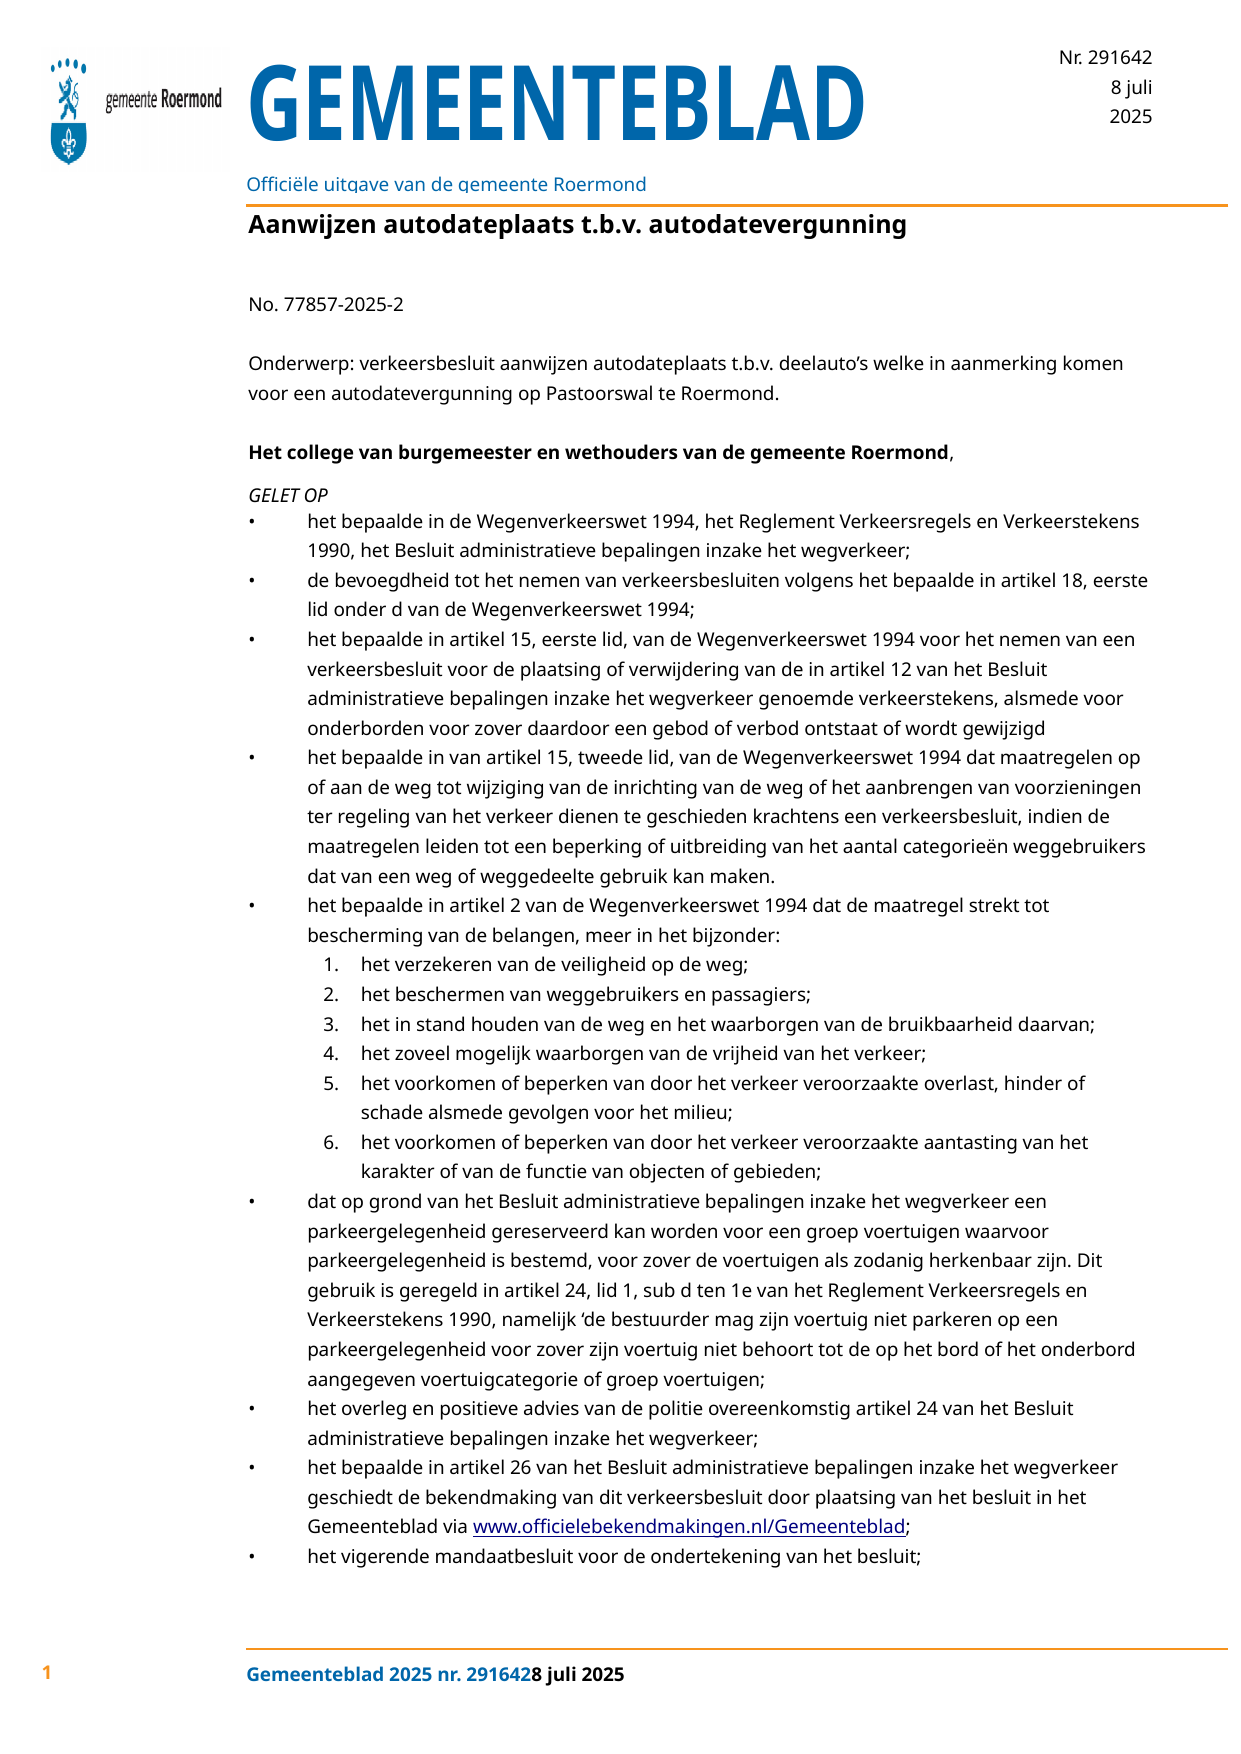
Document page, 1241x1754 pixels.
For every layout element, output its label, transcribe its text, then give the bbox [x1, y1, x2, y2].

list het verzekeren van de veiligheid op de weg; [323, 952, 1152, 977]
list het vigerende mandaatbesluit voor de ondertekening van het besluit; [248, 1543, 1152, 1569]
list het beschermen van weggebruikers en passagiers; [323, 981, 1152, 1007]
text Onderwerp: verkeersbesluit aanwijzen autodateplaats t.b.v. deelauto’s welke in aanmerking komen voor een autodatevergunning op Pastoorswal te Roermond. [248, 350, 1152, 406]
text GELET OP [248, 482, 1152, 508]
list het bepaalde in artikel 26 van het Besluit administratieve bepalingen inzake het wegverkeer geschiedt de bekendmaking van dit verkeersbesluit door plaatsing van het besluit in het Gemeenteblad via www.officielebekendmakingen.nl/Gemeenteblad; [248, 1454, 1152, 1539]
text Aanwijzen autodateplaats t.b.v. autodatevergunning [248, 207, 1152, 241]
list het zoveel mogelijk waarborgen van de vrijheid van het verkeer; [323, 1040, 1152, 1066]
list het overleg en positieve advies van de politie overeenkomstig artikel 24 van het Besluit administratieve bepalingen inzake het wegverkeer; [248, 1395, 1152, 1451]
list het voorkomen of beperken van door het verkeer veroorzaakte aantasting van het karakter of van de functie van objecten of gebieden; [323, 1129, 1152, 1184]
list de bevoegdheid tot het nemen van verkeersbesluiten volgens het bepaalde in artikel 18, eerste lid onder d van de Wegenverkeerswet 1994; [248, 567, 1152, 622]
picture [41, 47, 231, 172]
list het bepaalde in artikel 2 van de Wegenverkeerswet 1994 dat de maatregel strekt tot bescherming van de belangen, meer in het bijzonder: [248, 892, 1152, 948]
list het bepaalde in artikel 15, eerste lid, van de Wegenverkeerswet 1994 voor het nemen van een verkeersbesluit voor de plaatsing of verwijdering van de in artikel 12 van het Besluit administratieve bepalingen inzake het wegverkeer genoemde verkeerstekens, alsmede voor onderborden voor zover daardoor een gebod of verbod ontstaat of wordt gewijzigd [248, 626, 1152, 741]
text Het college van burgemeester en wethouders van de gemeente Roermond, [248, 439, 1152, 465]
text No. 77857-2025-2 [248, 291, 1152, 317]
list het voorkomen of beperken van door het verkeer veroorzaakte overlast, hinder of schade alsmede gevolgen voor het milieu; [323, 1070, 1152, 1125]
list dat op grond van het Besluit administratieve bepalingen inzake het wegverkeer een parkeergelegenheid gereserveerd kan worden voor een groep voertuigen waarvoor parkeergelegenheid is bestemd, voor zover de voertuigen als zodanig herkenbaar zijn. Dit gebruik is geregeld in artikel 24, lid 1, sub d ten 1e van het Reglement Verkeersregels en Verkeerstekens 1990, namelijk ‘de bestuurder mag zijn voertuig niet parkeren op een parkeergelegenheid voor zover zijn voertuig niet behoort tot de op het bord of het onderbord aangegeven voertuigcategorie of groep voertuigen; [248, 1188, 1152, 1391]
list het bepaalde in de Wegenverkeerswet 1994, het Reglement Verkeersregels en Verkeerstekens 1990, het Besluit administratieve bepalingen inzake het wegverkeer; [248, 508, 1152, 563]
list het bepaalde in van artikel 15, tweede lid, van de Wegenverkeerswet 1994 dat maatregelen op of aan de weg tot wijziging van de inrichting van de weg of het aanbrengen van voorzieningen ter regeling van het verkeer dienen te geschieden krachtens een verkeersbesluit, indien de maatregelen leiden tot een beperking of uitbreiding van het aantal categorieën weggebruikers dat van een weg of weggedeelte gebruik kan maken. [248, 744, 1152, 888]
list het in stand houden van de weg en het waarborgen van de bruikbaarheid daarvan; [323, 1011, 1152, 1036]
